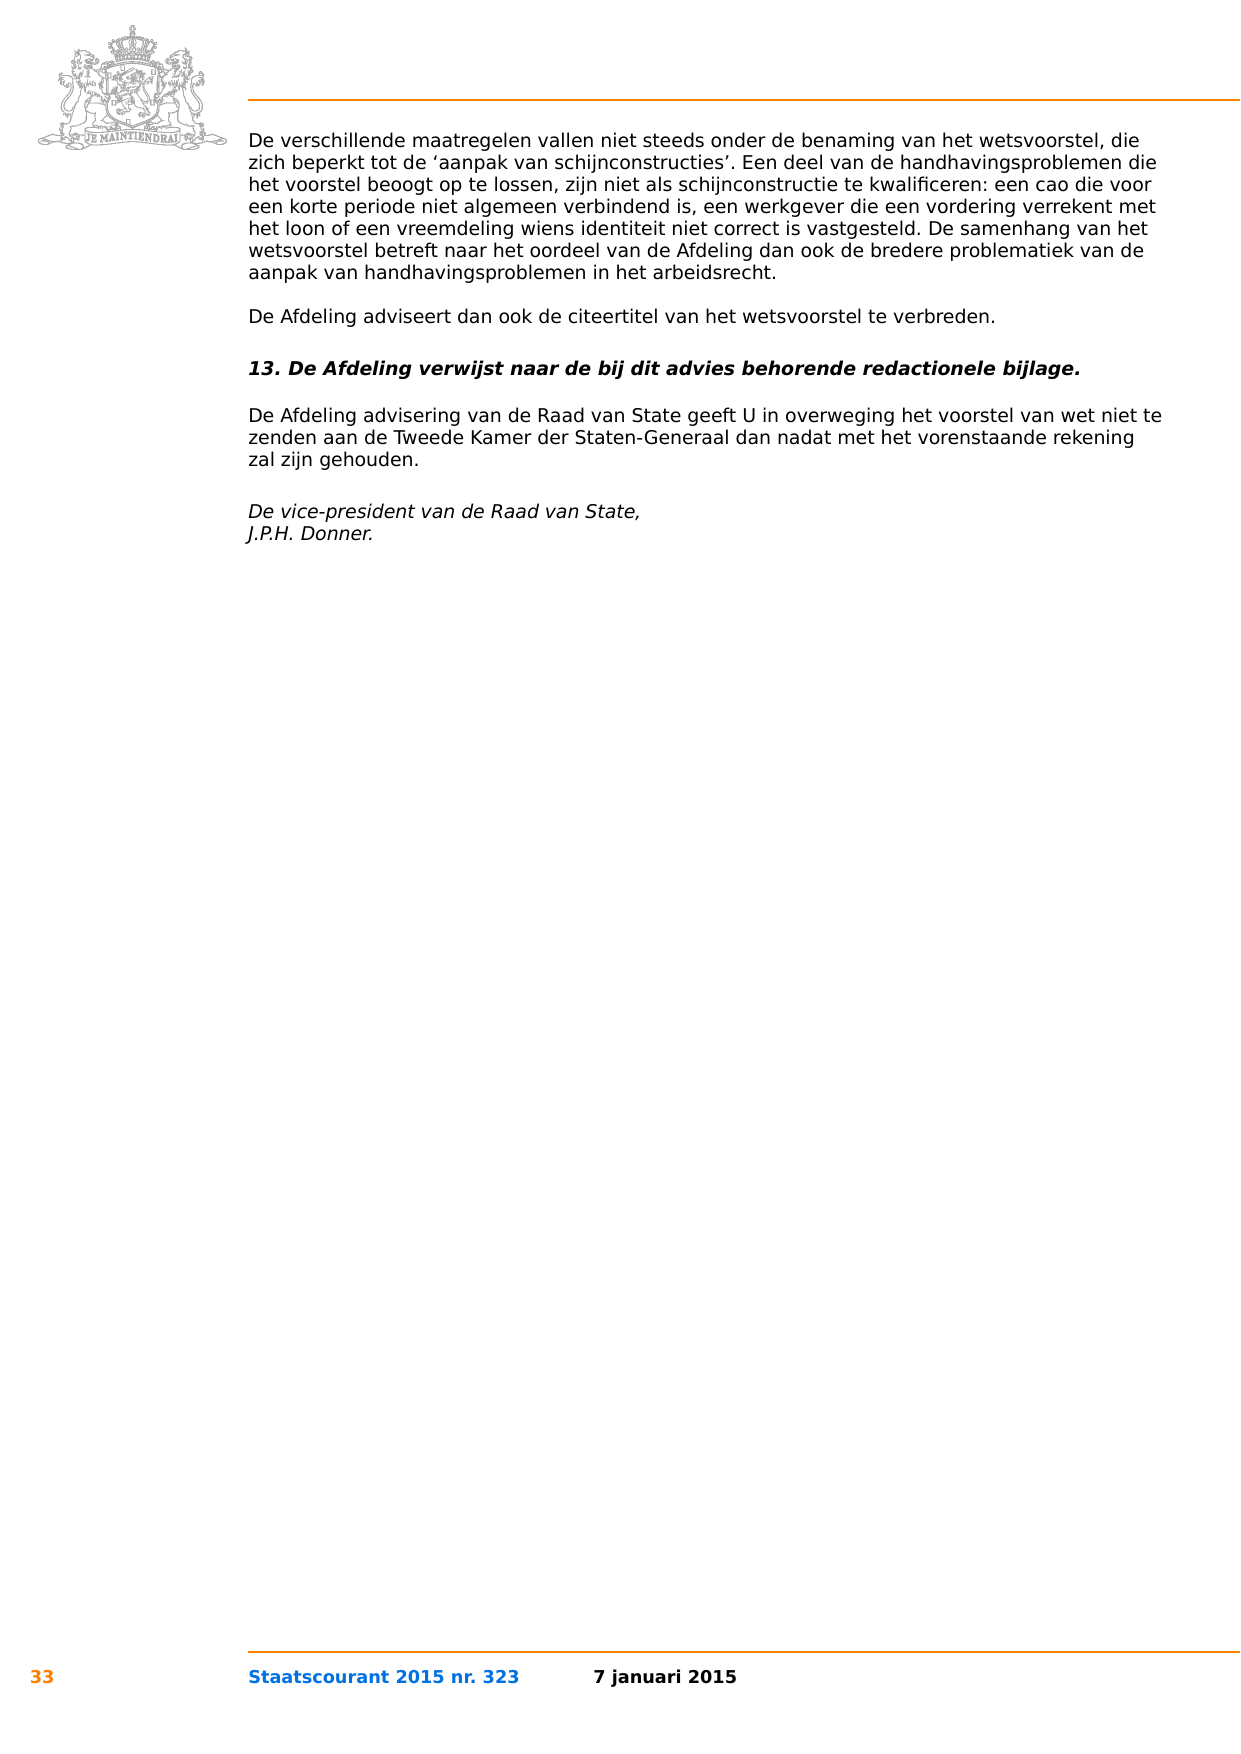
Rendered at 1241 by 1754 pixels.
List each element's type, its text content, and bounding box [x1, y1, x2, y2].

text De vice-president van de Raad van State, J.P.H. Donner. [248, 501, 1163, 544]
text De verschillende maatregelen vallen niet steeds onder de benaming van het wetsvoorstel, die zich beperkt tot de ‘aanpak van schijnconstructies’. Een deel van de handhavingsproblemen die het voorstel beoogt op te lossen, zijn niet als schijnconstructie te kwalificeren: een cao die voor een korte periode niet algemeen verbindend is, een werkgever die een vordering verrekent met het loon of een vreemdeling wiens identiteit niet correct is vastgesteld. De samenhang van het wetsvoorstel betreft naar het oordeel van de Afdeling dan ook de bredere problematiek van de aanpak van handhavingsproblemen in het arbeidsrecht. [248, 130, 1163, 284]
subtitle 13. De Afdeling verwijst naar de bij dit advies behorende redactionele bijlage. [248, 358, 1163, 379]
picture [38, 25, 227, 150]
text De Afdeling advisering van de Raad van State geeft U in overweging het voorstel van wet niet te zenden aan de Tweede Kamer der Staten-Generaal dan nadat met het vorenstaande rekening zal zijn gehouden. [248, 404, 1163, 471]
text De Afdeling adviseert dan ook de citeertitel van het wetsvoorstel te verbreden. [248, 306, 1163, 328]
